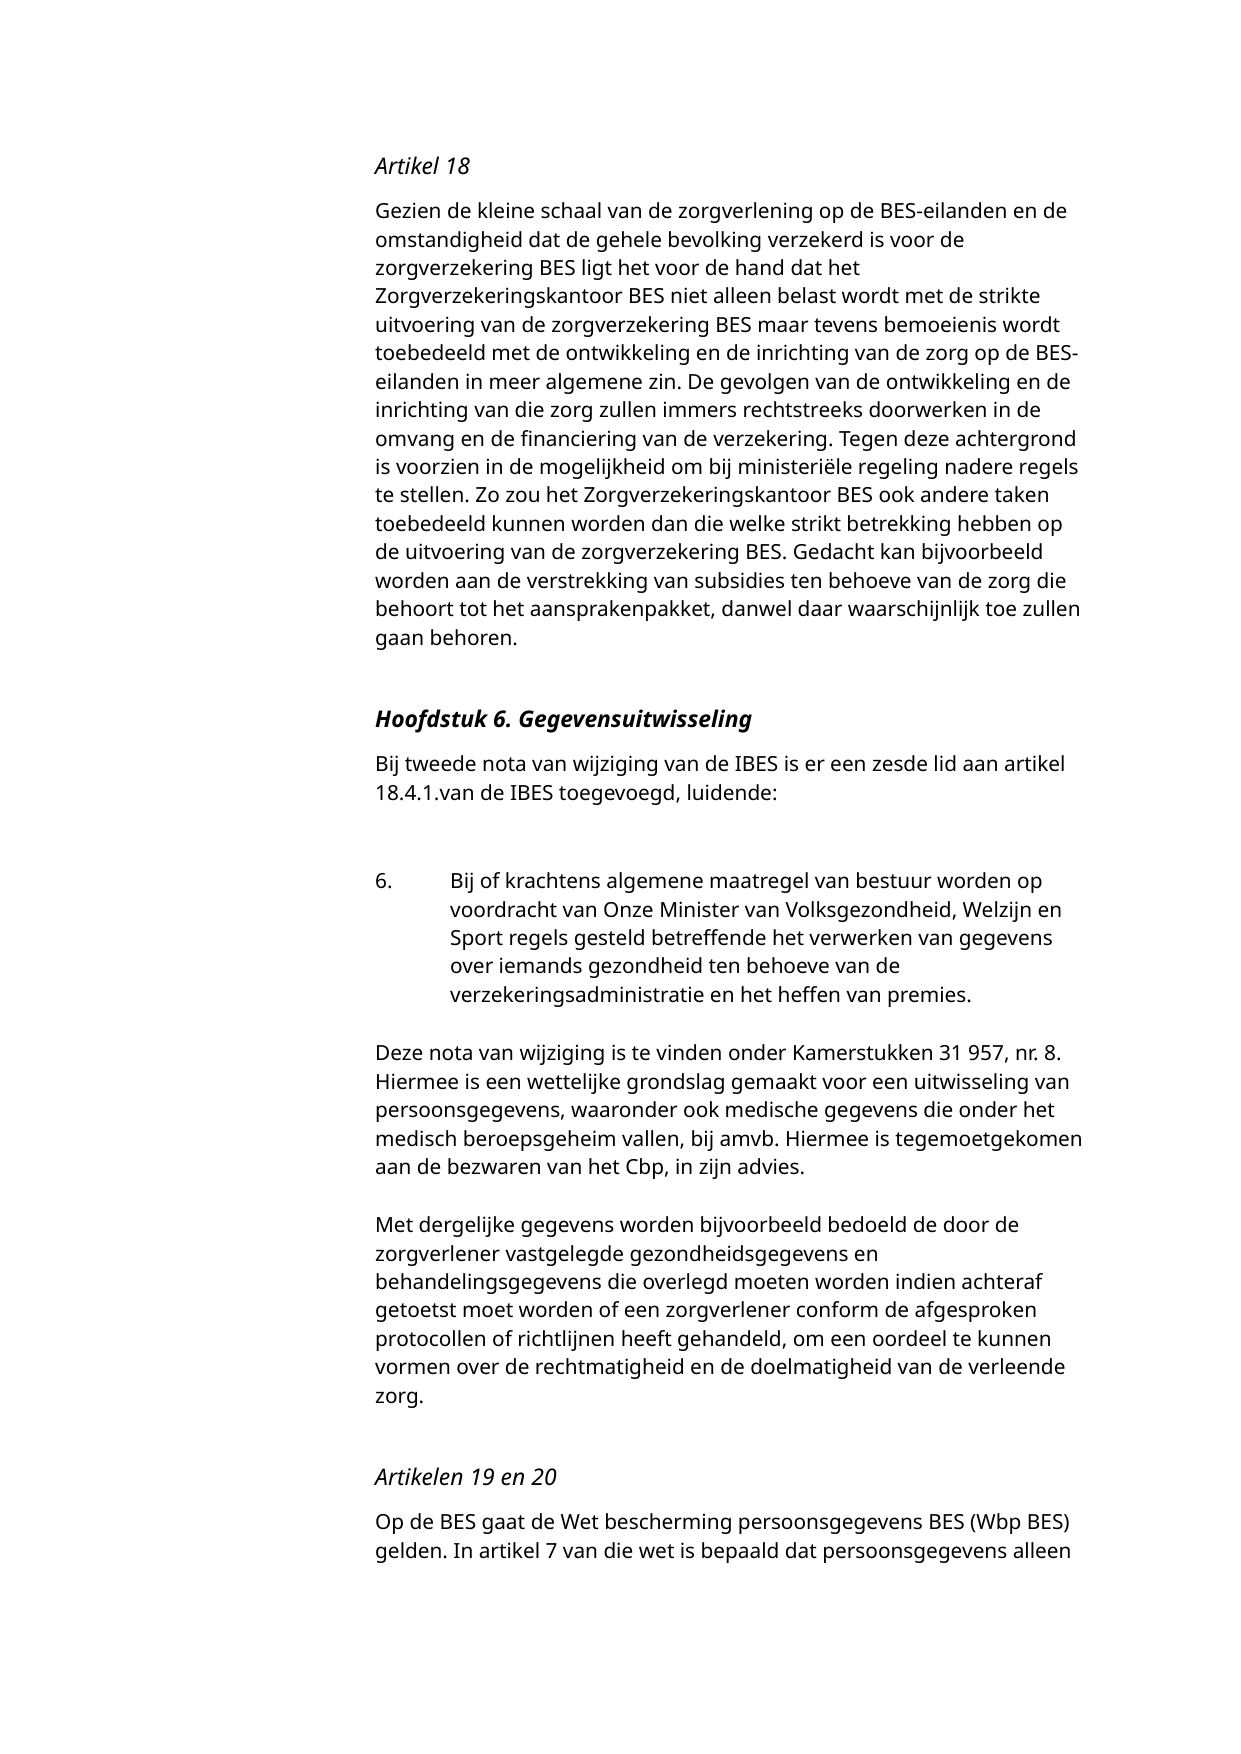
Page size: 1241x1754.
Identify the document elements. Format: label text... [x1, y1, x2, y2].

text Deze nota van wijziging is te vinden onder Kamerstukken 31 957, nr. 8. Hiermee is een wettelijke grondslag gemaakt voor een uitwisseling van persoonsgegevens, waaronder ook medische gegevens die onder het medisch beroepsgeheim vallen, bij amvb. Hiermee is tegemoetgekomen aan de bezwaren van het Cbp, in zijn advies. [375, 1038, 1090, 1181]
list Bij of krachtens algemene maatregel van bestuur worden op voordracht van Onze Minister van Volksgezondheid, Welzijn en Sport regels gesteld betreffende het verwerken van gegevens over iemands gezondheid ten behoeve van de verzekeringsadministratie en het heffen van premies. [375, 866, 1090, 1008]
text Met dergelijke gegevens worden bijvoorbeeld bedoeld de door de zorgverlener vastgelegde gezondheidsgegevens en behandelingsgegevens die overlegd moeten worden indien achteraf getoetst moet worden of een zorgverlener conform de afgesproken protocollen of richtlijnen heeft gehandeld, om een oordeel te kunnen vormen over de rechtmatigheid en de doelmatigheid van de verleende zorg. [375, 1210, 1090, 1409]
subtitle Artikelen 19 en 20 [375, 1461, 1090, 1492]
subtitle Hoofdstuk 6. Gegevensuitwisseling [375, 703, 1090, 734]
text Bij tweede nota van wijziging van de IBES is er een zesde lid aan artikel 18.4.1.van de IBES toegevoegd, luidende: [375, 749, 1090, 806]
text Op de BES gaat de Wet bescherming persoonsgegevens BES (Wbp BES) gelden. In artikel 7 van die wet is bepaald dat persoonsgegevens alleen [375, 1507, 1090, 1564]
text Gezien de kleine schaal van de zorgverlening op de BES-eilanden en de omstandigheid dat de gehele bevolking verzekerd is voor de zorgverzekering BES ligt het voor de hand dat het Zorgverzekeringskantoor BES niet alleen belast wordt met de strikte uitvoering van de zorgverzekering BES maar tevens bemoeienis wordt toebedeeld met de ontwikkeling en de inrichting van de zorg op de BES-eilanden in meer algemene zin. De gevolgen van de ontwikkeling en de inrichting van die zorg zullen immers rechtstreeks doorwerken in de omvang en de financiering van de verzekering. Tegen deze achtergrond is voorzien in de mogelijkheid om bij ministeriële regeling nadere regels te stellen. Zo zou het Zorgverzekeringskantoor BES ook andere taken toebedeeld kunnen worden dan die welke strikt betrekking hebben op de uitvoering van de zorgverzekering BES. Gedacht kan bijvoorbeeld worden aan de verstrekking van subsidies ten behoeve van de zorg die behoort tot het aansprakenpakket, danwel daar waarschijnlijk toe zullen gaan behoren. [375, 196, 1090, 651]
subtitle Artikel 18 [375, 150, 1090, 181]
